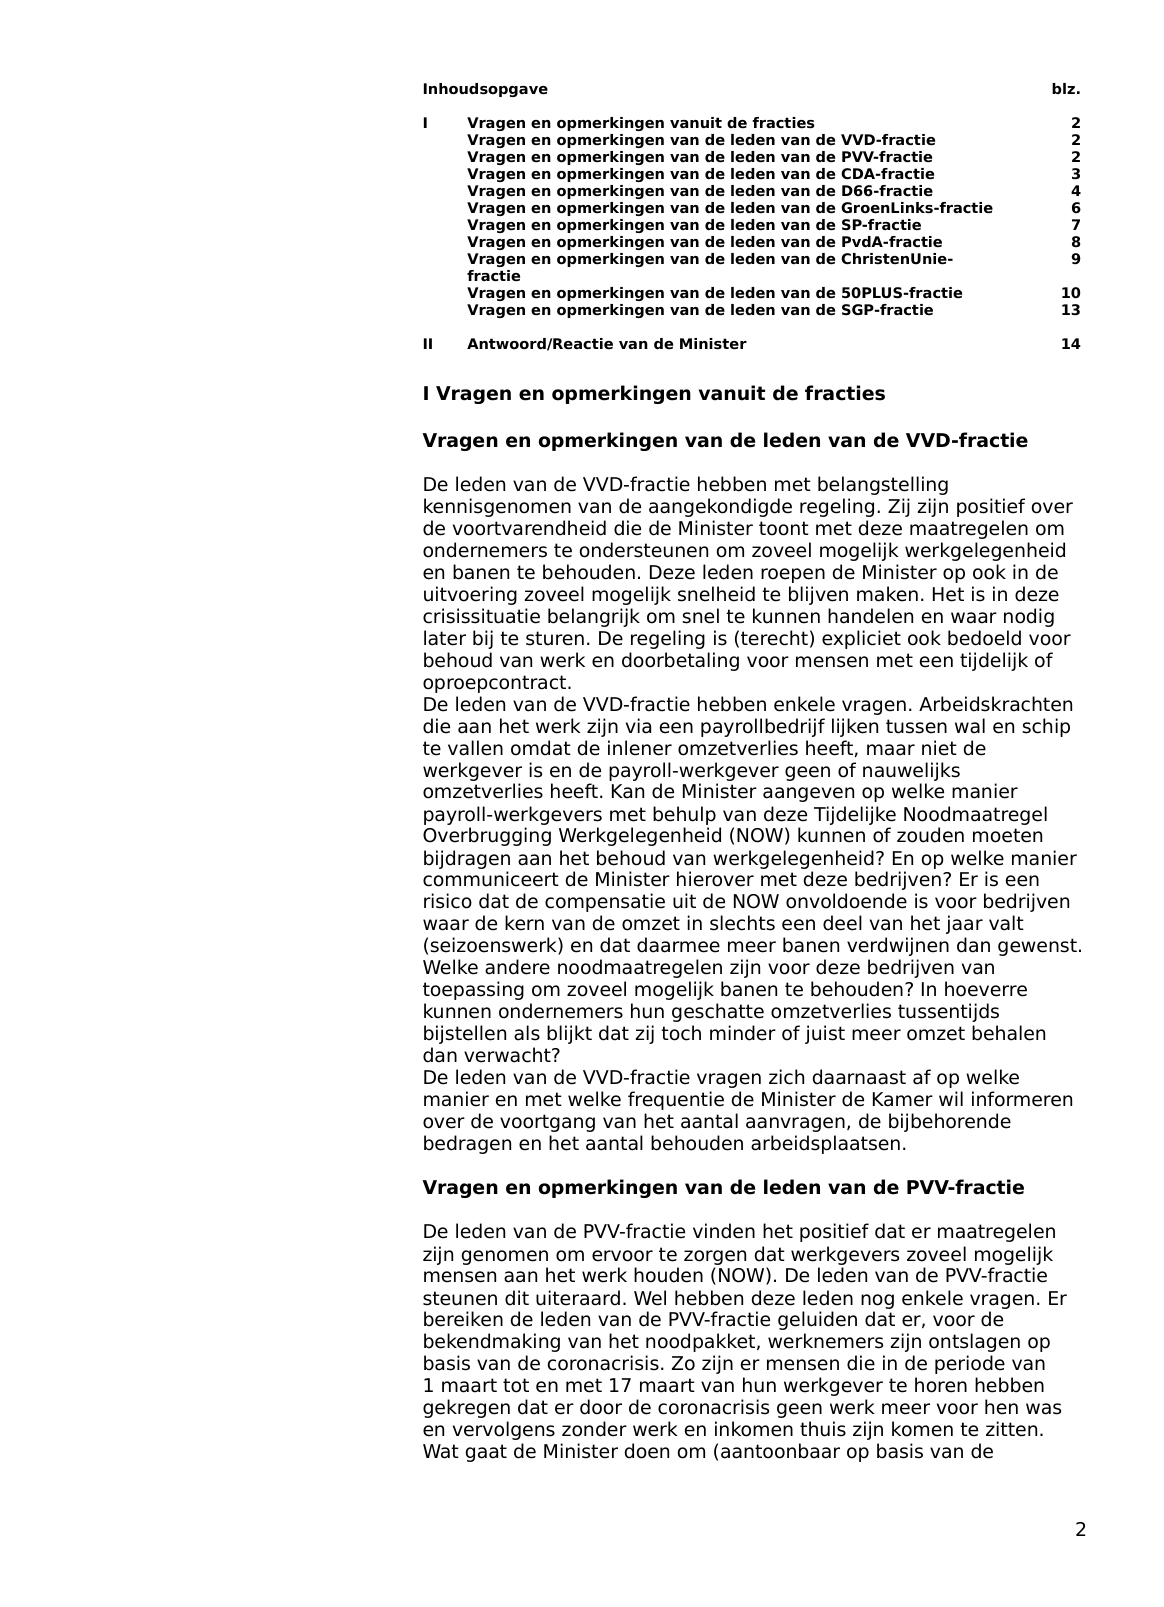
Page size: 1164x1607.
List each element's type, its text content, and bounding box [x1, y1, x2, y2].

table_cell I [422, 115, 461, 132]
table_cell [1003, 319, 1087, 336]
table_cell Vragen en opmerkingen van de leden van de GroenLinks-fractie [461, 200, 1003, 217]
table_cell 4 [1003, 183, 1087, 200]
table_cell [422, 302, 461, 319]
table_header blz. [1003, 81, 1087, 98]
table_cell [422, 166, 461, 183]
table_cell [422, 234, 461, 251]
table_cell [422, 149, 461, 166]
subtitle Vragen en opmerkingen van de leden van de VVD-fractie [422, 429, 1087, 452]
table_cell 2 [1003, 132, 1087, 149]
text De leden van de VVD-fractie vragen zich daarnaast af op welke manier en met welke frequentie de Minister de Kamer wil informeren over de voortgang van het aantal aanvragen, de bijbehorende bedragen en het aantal behouden arbeidsplaatsen. [422, 1067, 1087, 1155]
table_cell [422, 251, 461, 285]
table_cell 8 [1003, 234, 1087, 251]
table_header Inhoudsopgave [422, 81, 1003, 98]
table_cell [422, 183, 461, 200]
subtitle Vragen en opmerkingen van de leden van de PVV-fractie [422, 1177, 1087, 1199]
text De leden van de VVD-fractie hebben met belangstelling kennisgenomen van de aangekondigde regeling. Zij zijn positief over de voortvarendheid die de Minister toont met deze maatregelen om ondernemers te ondersteunen om zoveel mogelijk werkgelegenheid en banen te behouden. Deze leden roepen de Minister op ook in de uitvoering zoveel mogelijk snelheid te blijven maken. Het is in deze crisissituatie belangrijk om snel te kunnen handelen en waar nodig later bij te sturen. De regeling is (terecht) expliciet ook bedoeld voor behoud van werk en doorbetaling voor mensen met een tijdelijk of oproepcontract. [422, 474, 1087, 693]
table_cell 10 [1003, 285, 1087, 302]
table_cell Vragen en opmerkingen van de leden van de SP-fractie [461, 217, 1003, 234]
table_cell Vragen en opmerkingen van de leden van de PVV-fractie [461, 149, 1003, 166]
table_cell [422, 200, 461, 217]
text De leden van de PVV-fractie vinden het positief dat er maatregelen zijn genomen om ervoor te zorgen dat werkgevers zoveel mogelijk mensen aan het werk houden (NOW). De leden van de PVV-fractie steunen dit uiteraard. Wel hebben deze leden nog enkele vragen. Er bereiken de leden van de PVV-fractie geluiden dat er, voor de bekendmaking van het noodpakket, werknemers zijn ontslagen op basis van de coronacrisis. Zo zijn er mensen die in de periode van 1 maart tot en met 17 maart van hun werkgever te horen hebben gekregen dat er door de coronacrisis geen werk meer voor hen was en vervolgens zonder werk en inkomen thuis zijn komen te zitten. Wat gaat de Minister doen om (aantoonbaar op basis van de [422, 1221, 1087, 1463]
table_cell [422, 98, 461, 115]
table_cell Vragen en opmerkingen van de leden van de 50PLUS-fractie [461, 285, 1003, 302]
table_cell 2 [1003, 115, 1087, 132]
table_cell Vragen en opmerkingen van de leden van de ChristenUnie-fractie [461, 251, 1003, 285]
table_cell II [422, 336, 461, 353]
table_cell [1003, 98, 1087, 115]
table_cell 7 [1003, 217, 1087, 234]
table_cell [422, 285, 461, 302]
table_cell Antwoord/Reactie van de Minister [461, 336, 1003, 353]
text De leden van de VVD-fractie hebben enkele vragen. Arbeidskrachten die aan het werk zijn via een payrollbedrijf lijken tussen wal en schip te vallen omdat de inlener omzetverlies heeft, maar niet de werkgever is en de payroll-werkgever geen of nauwelijks omzetverlies heeft. Kan de Minister aangeven op welke manier payroll-werkgevers met behulp van deze Tijdelijke Noodmaatregel Overbrugging Werkgelegenheid (NOW) kunnen of zouden moeten bijdragen aan het behoud van werkgelegenheid? En op welke manier communiceert de Minister hierover met deze bedrijven? Er is een risico dat de compensatie uit de NOW onvoldoende is voor bedrijven waar de kern van de omzet in slechts een deel van het jaar valt (seizoenswerk) en dat daarmee meer banen verdwijnen dan gewenst. Welke andere noodmaatregelen zijn voor deze bedrijven van toepassing om zoveel mogelijk banen te behouden? In hoeverre kunnen ondernemers hun geschatte omzetverlies tussentijds bijstellen als blijkt dat zij toch minder of juist meer omzet behalen dan verwacht? [422, 693, 1087, 1067]
table_cell 6 [1003, 200, 1087, 217]
subtitle I Vragen en opmerkingen vanuit de fracties [422, 383, 1087, 404]
table_cell Vragen en opmerkingen van de leden van de CDA-fractie [461, 166, 1003, 183]
table_cell Vragen en opmerkingen vanuit de fracties [461, 115, 1003, 132]
table_cell [461, 98, 1003, 115]
table_cell [422, 319, 461, 336]
table_cell 14 [1003, 336, 1087, 353]
table_cell 9 [1003, 251, 1087, 285]
table_cell Vragen en opmerkingen van de leden van de D66-fractie [461, 183, 1003, 200]
table_cell [422, 217, 461, 234]
table_cell 2 [1003, 149, 1087, 166]
table_cell 13 [1003, 302, 1087, 319]
table_cell Vragen en opmerkingen van de leden van de SGP-fractie [461, 302, 1003, 319]
table_cell 3 [1003, 166, 1087, 183]
table_cell Vragen en opmerkingen van de leden van de PvdA-fractie [461, 234, 1003, 251]
table_cell [422, 132, 461, 149]
table_cell [461, 319, 1003, 336]
table_cell Vragen en opmerkingen van de leden van de VVD-fractie [461, 132, 1003, 149]
